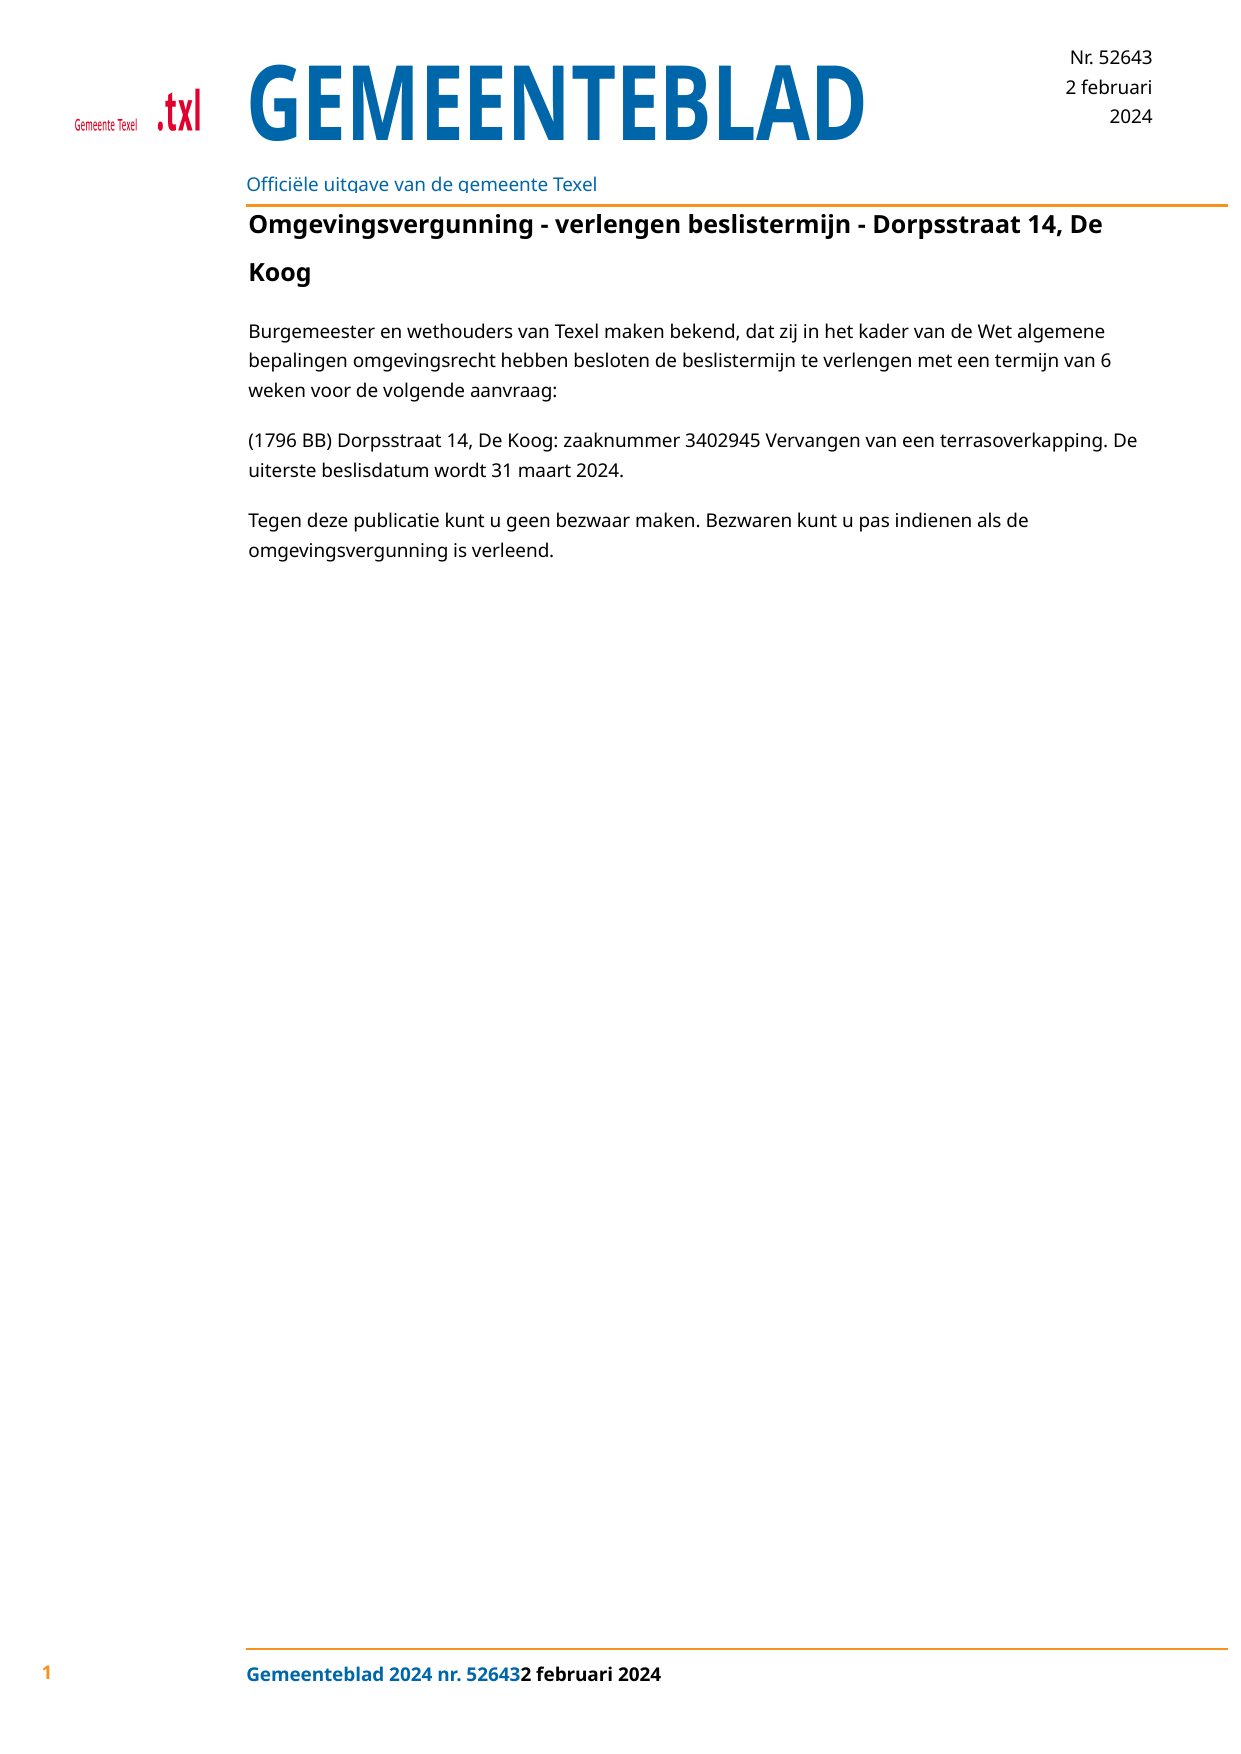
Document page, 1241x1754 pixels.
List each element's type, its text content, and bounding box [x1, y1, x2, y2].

picture [41, 47, 231, 172]
text Omgevingsvergunning - verlengen beslistermijn - Dorpsstraat 14, De Koog [248, 207, 1152, 288]
text Tegen deze publicatie kunt u geen bezwaar maken. Bezwaren kunt u pas indienen als de omgevingsvergunning is verleend. [248, 507, 1152, 563]
text Burgemeester en wethouders van Texel maken bekend, dat zij in het kader van de Wet algemene bepalingen omgevingsrecht hebben besloten de beslistermijn te verlengen met een termijn van 6 weken voor de volgende aanvraag: [248, 318, 1152, 403]
text (1796 BB) Dorpsstraat 14, De Koog: zaaknummer 3402945 Vervangen van een terrasoverkapping. De uiterste beslisdatum wordt 31 maart 2024. [248, 427, 1152, 483]
